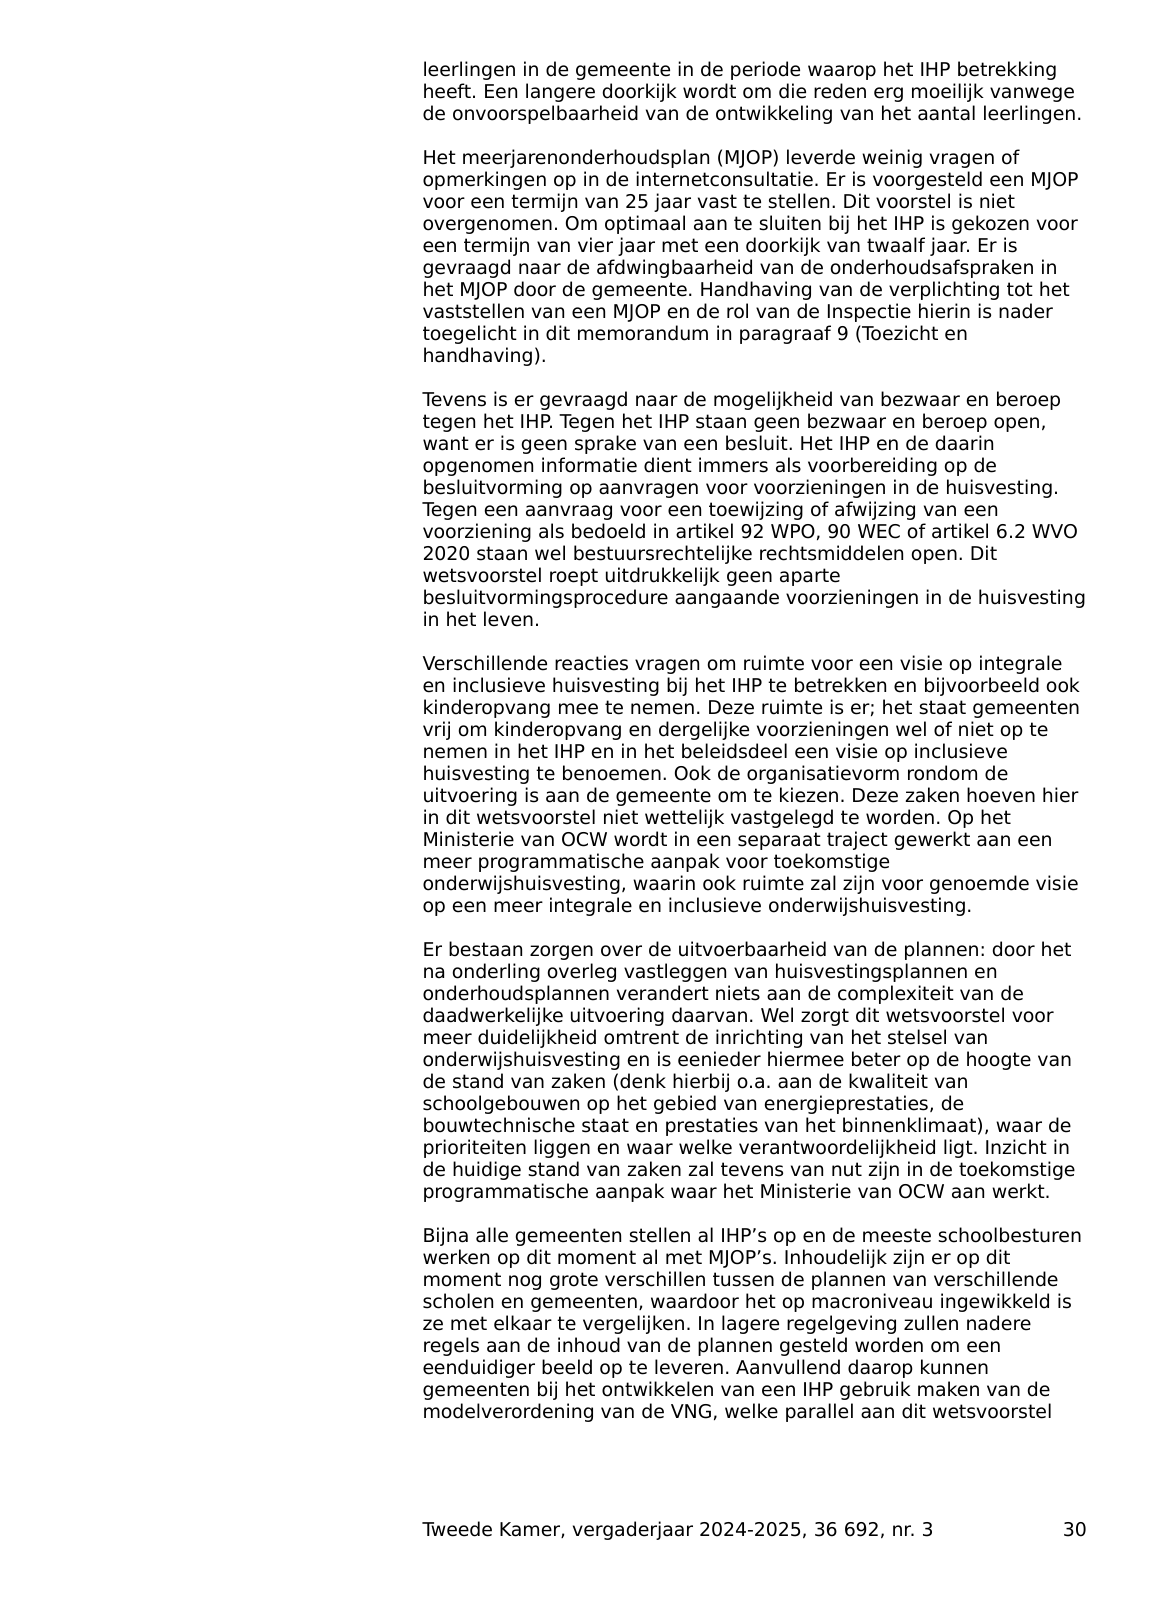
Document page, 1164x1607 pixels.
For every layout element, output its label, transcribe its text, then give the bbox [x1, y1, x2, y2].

text Verschillende reacties vragen om ruimte voor een visie op integrale en inclusieve huisvesting bij het IHP te betrekken en bijvoorbeeld ook kinderopvang mee te nemen. Deze ruimte is er; het staat gemeenten vrij om kinderopvang en dergelijke voorzieningen wel of niet op te nemen in het IHP en in het beleidsdeel een visie op inclusieve huisvesting te benoemen. Ook de organisatievorm rondom de uitvoering is aan de gemeente om te kiezen. Deze zaken hoeven hier in dit wetsvoorstel niet wettelijk vastgelegd te worden. Op het Ministerie van OCW wordt in een separaat traject gewerkt aan een meer programmatische aanpak voor toekomstige onderwijshuisvesting, waarin ook ruimte zal zijn voor genoemde visie op een meer integrale en inclusieve onderwijshuisvesting. [422, 653, 1087, 917]
text leerlingen in de gemeente in de periode waarop het IHP betrekking heeft. Een langere doorkijk wordt om die reden erg moeilijk vanwege de onvoorspelbaarheid van de ontwikkeling van het aantal leerlingen. [422, 59, 1087, 125]
text Tevens is er gevraagd naar de mogelijkheid van bezwaar en beroep tegen het IHP. Tegen het IHP staan geen bezwaar en beroep open, want er is geen sprake van een besluit. Het IHP en de daarin opgenomen informatie dient immers als voorbereiding op de besluitvorming op aanvragen voor voorzieningen in de huisvesting. Tegen een aanvraag voor een toewijzing of afwijzing van een voorziening als bedoeld in artikel 92 WPO, 90 WEC of artikel 6.2 WVO 2020 staan wel bestuursrechtelijke rechtsmiddelen open. Dit wetsvoorstel roept uitdrukkelijk geen aparte besluitvormingsprocedure aangaande voorzieningen in de huisvesting in het leven. [422, 389, 1087, 631]
text Het meerjarenonderhoudsplan (MJOP) leverde weinig vragen of opmerkingen op in de internetconsultatie. Er is voorgesteld een MJOP voor een termijn van 25 jaar vast te stellen. Dit voorstel is niet overgenomen. Om optimaal aan te sluiten bij het IHP is gekozen voor een termijn van vier jaar met een doorkijk van twaalf jaar. Er is gevraagd naar de afdwingbaarheid van de onderhoudsafspraken in het MJOP door de gemeente. Handhaving van de verplichting tot het vaststellen van een MJOP en de rol van de Inspectie hierin is nader toegelicht in dit memorandum in paragraaf 9 (Toezicht en handhaving). [422, 147, 1087, 367]
text Bijna alle gemeenten stellen al IHP’s op en de meeste schoolbesturen werken op dit moment al met MJOP’s. Inhoudelijk zijn er op dit moment nog grote verschillen tussen de plannen van verschillende scholen en gemeenten, waardoor het op macroniveau ingewikkeld is ze met elkaar te vergelijken. In lagere regelgeving zullen nadere regels aan de inhoud van de plannen gesteld worden om een eenduidiger beeld op te leveren. Aanvullend daarop kunnen gemeenten bij het ontwikkelen van een IHP gebruik maken van de modelverordening van de VNG, welke parallel aan dit wetsvoorstel [422, 1225, 1087, 1423]
text Er bestaan zorgen over de uitvoerbaarheid van de plannen: door het na onderling overleg vastleggen van huisvestingsplannen en onderhoudsplannen verandert niets aan de complexiteit van de daadwerkelijke uitvoering daarvan. Wel zorgt dit wetsvoorstel voor meer duidelijkheid omtrent de inrichting van het stelsel van onderwijshuisvesting en is eenieder hiermee beter op de hoogte van de stand van zaken (denk hierbij o.a. aan de kwaliteit van schoolgebouwen op het gebied van energieprestaties, de bouwtechnische staat en prestaties van het binnenklimaat), waar de prioriteiten liggen en waar welke verantwoordelijkheid ligt. Inzicht in de huidige stand van zaken zal tevens van nut zijn in de toekomstige programmatische aanpak waar het Ministerie van OCW aan werkt. [422, 939, 1087, 1203]
